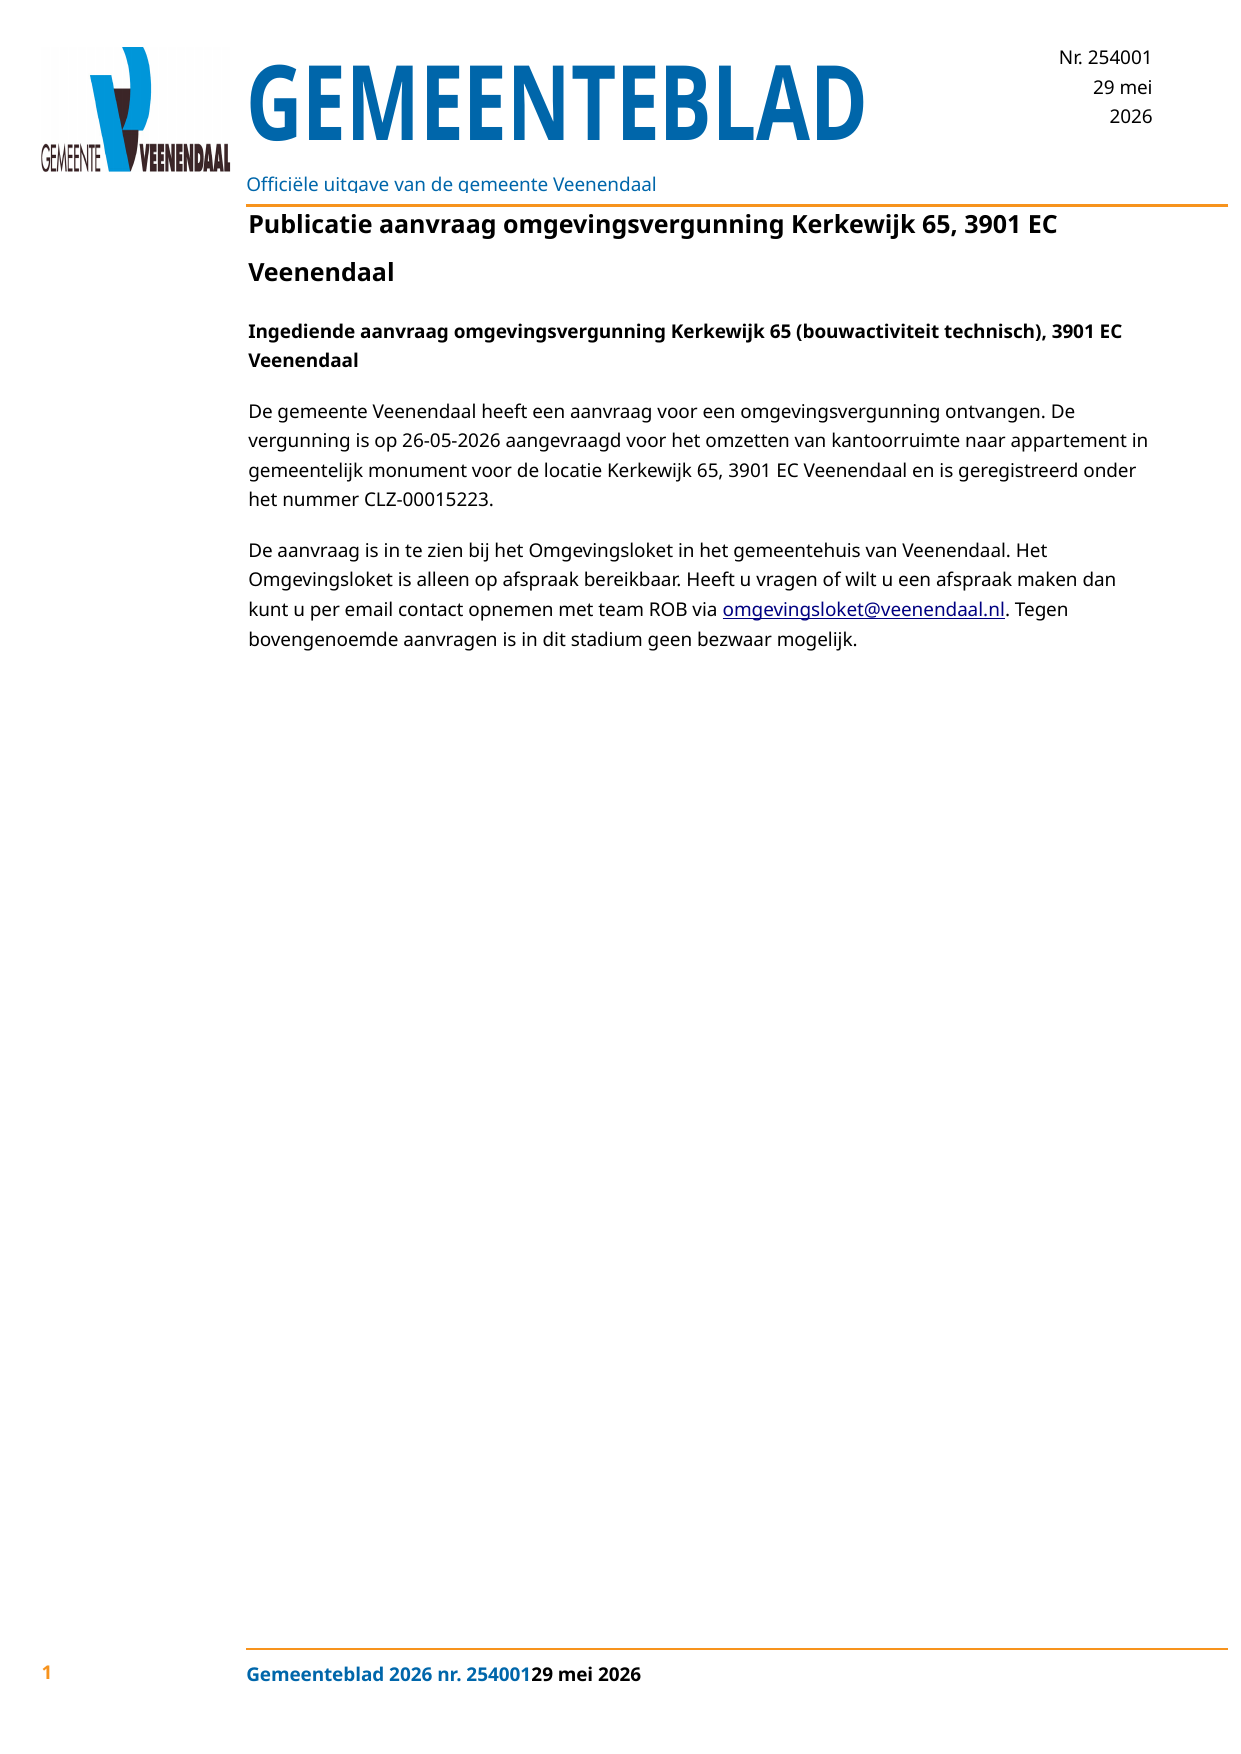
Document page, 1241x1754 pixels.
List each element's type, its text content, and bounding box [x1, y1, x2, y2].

text De aanvraag is in te zien bij het Omgevingsloket in het gemeentehuis van Veenendaal. Het Omgevingsloket is alleen op afspraak bereikbaar. Heeft u vragen of wilt u een afspraak maken dan kunt u per email contact opnemen met team ROB via omgevingsloket@veenendaal.nl. Tegen bovengenoemde aanvragen is in dit stadium geen bezwaar mogelijk. [248, 537, 1152, 652]
picture [41, 47, 130, 172]
picture [123, 47, 231, 172]
text De gemeente Veenendaal heeft een aanvraag voor een omgevingsvergunning ontvangen. De vergunning is op 26-05-2026 aangevraagd voor het omzetten van kantoorruimte naar appartement in gemeentelijk monument voor de locatie Kerkewijk 65, 3901 EC Veenendaal en is geregistreerd onder het nummer CLZ-00015223. [248, 398, 1152, 512]
text Ingediende aanvraag omgevingsvergunning Kerkewijk 65 (bouwactiviteit technisch), 3901 EC Veenendaal [248, 318, 1152, 373]
text Publicatie aanvraag omgevingsvergunning Kerkewijk 65, 3901 EC Veenendaal [248, 207, 1152, 288]
